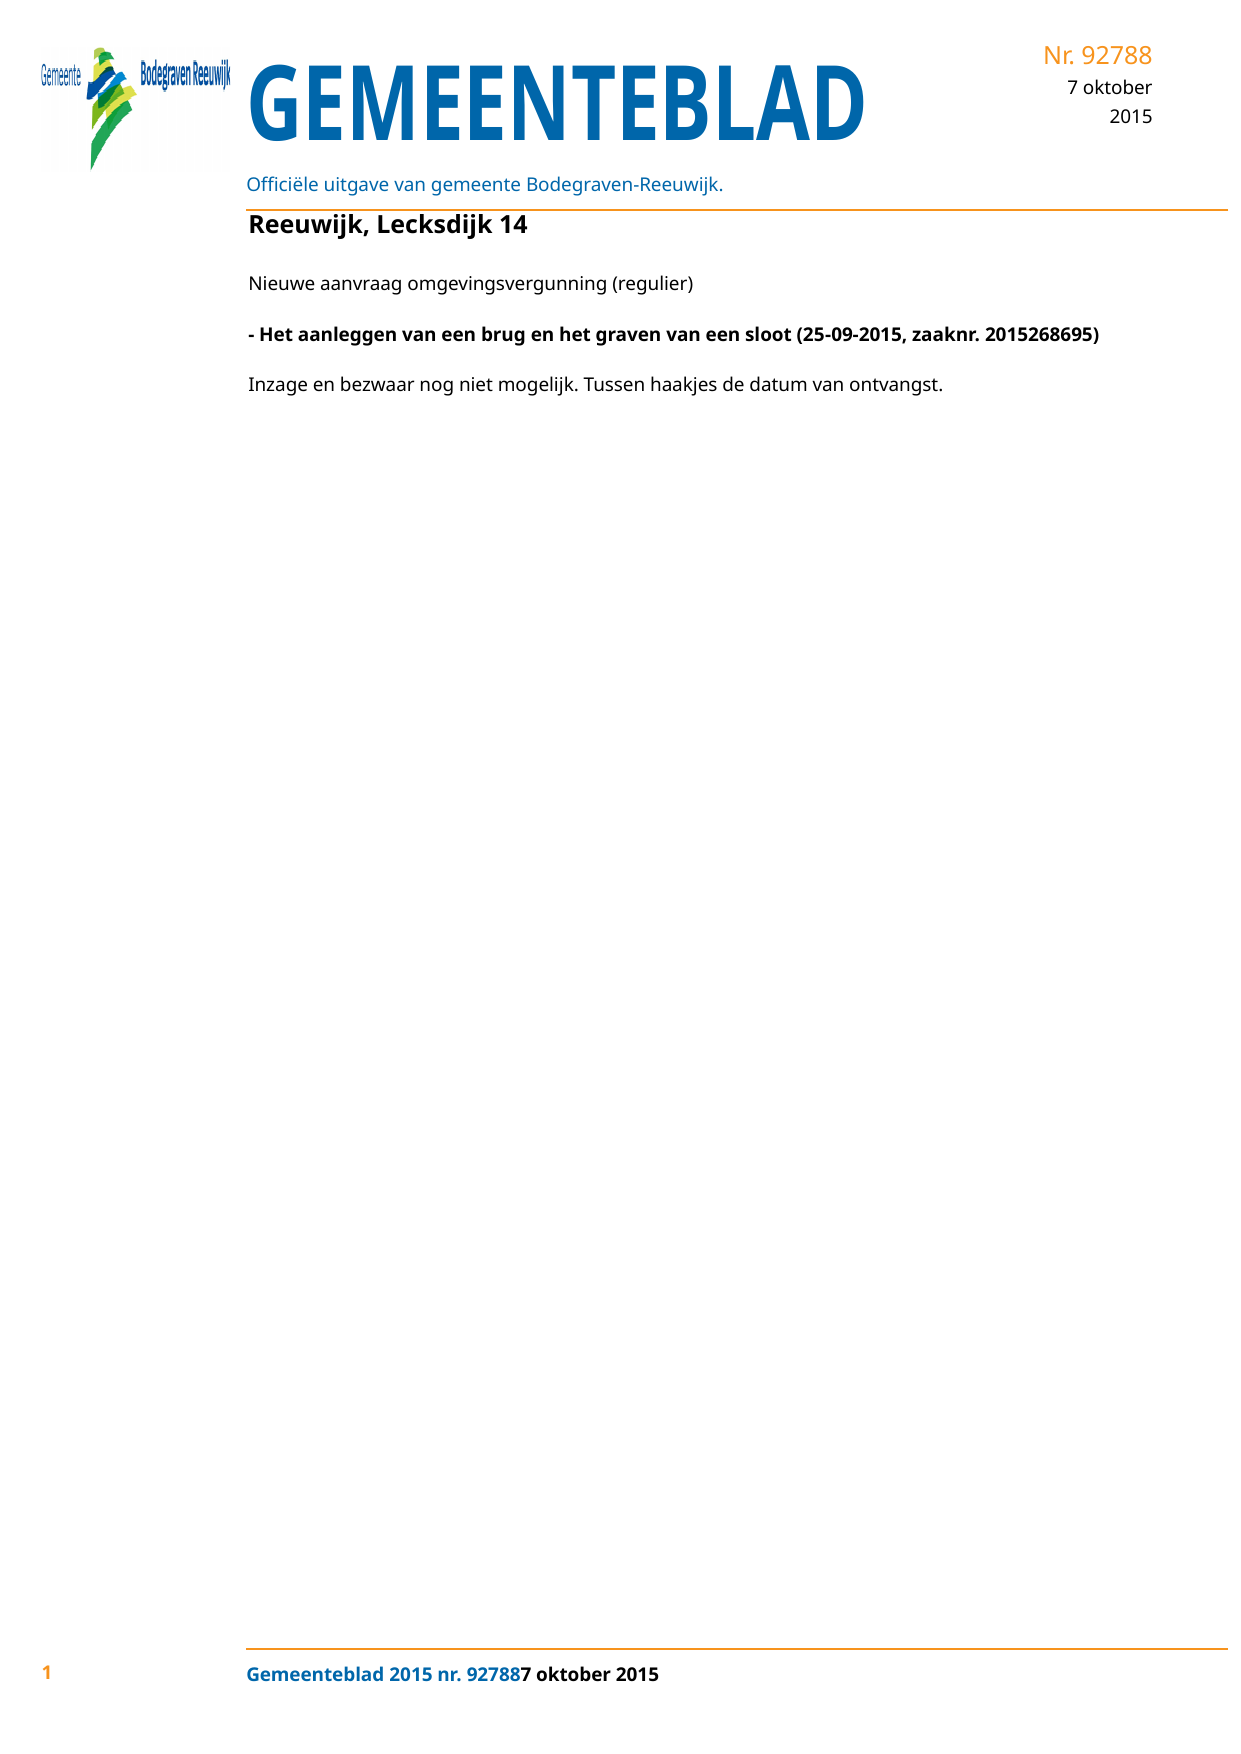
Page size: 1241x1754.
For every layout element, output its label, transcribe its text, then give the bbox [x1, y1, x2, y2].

text Nieuwe aanvraag omgevingsvergunning (regulier) [248, 270, 1152, 296]
picture [41, 47, 231, 172]
text Reeuwijk, Lecksdijk 14 [248, 211, 1152, 241]
text - Het aanleggen van een brug en het graven van een sloot (25‑09‑2015, zaaknr. 2015268695) [248, 321, 1152, 346]
text Inzage en bezwaar nog niet mogelijk. Tussen haakjes de datum van ontvangst. [248, 371, 1152, 397]
